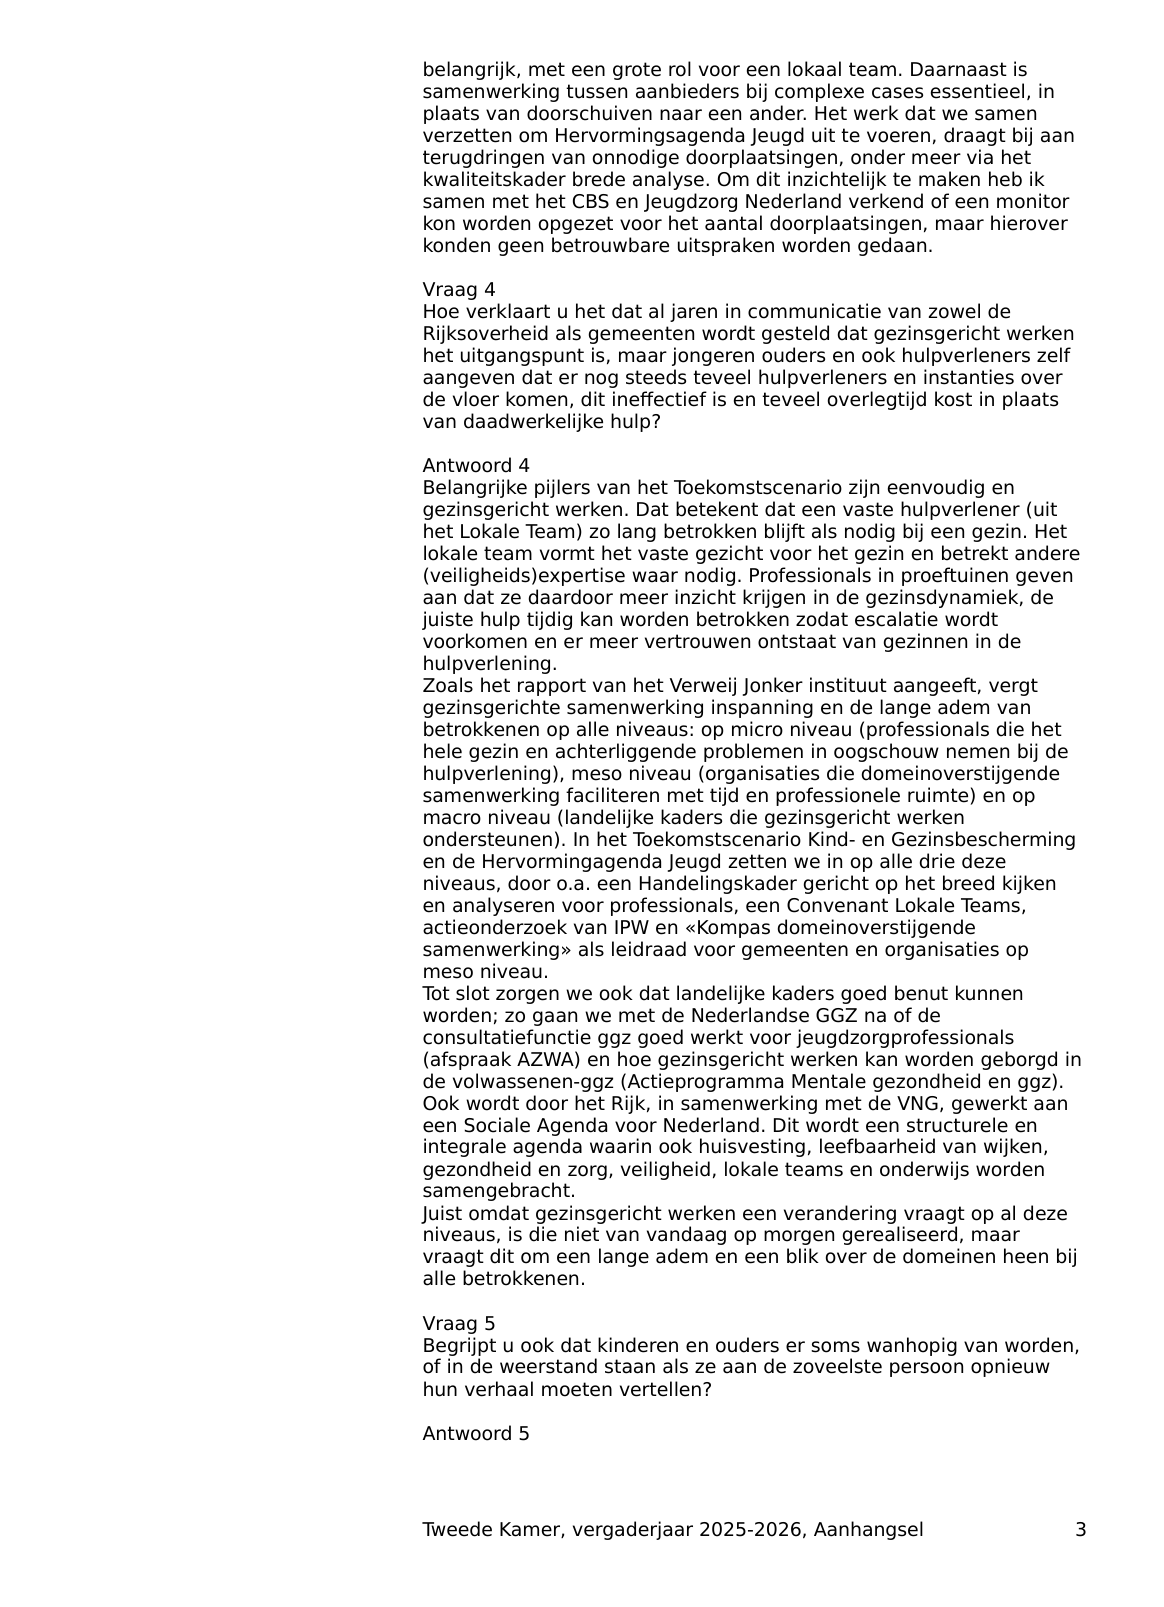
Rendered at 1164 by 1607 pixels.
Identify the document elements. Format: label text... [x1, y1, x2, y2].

text Hoe verklaart u het dat al jaren in communicatie van zowel de Rijksoverheid als gemeenten wordt gesteld dat gezinsgericht werken het uitgangspunt is, maar jongeren ouders en ook hulpverleners zelf aangeven dat er nog steeds teveel hulpverleners en instanties over de vloer komen, dit ineffectief is en teveel overlegtijd kost in plaats van daadwerkelijke hulp? [422, 301, 1087, 433]
text Vraag 5 [422, 1312, 1087, 1334]
text Belangrijke pijlers van het Toekomstscenario zijn eenvoudig en gezinsgericht werken. Dat betekent dat een vaste hulpverlener (uit het Lokale Team) zo lang betrokken blijft als nodig bij een gezin. Het lokale team vormt het vaste gezicht voor het gezin en betrekt andere (veiligheids)expertise waar nodig. Professionals in proeftuinen geven aan dat ze daardoor meer inzicht krijgen in de gezinsdynamiek, de juiste hulp tijdig kan worden betrokken zodat escalatie wordt voorkomen en er meer vertrouwen ontstaat van gezinnen in de hulpverlening. [422, 477, 1087, 675]
text Antwoord 5 [422, 1423, 1087, 1444]
text belangrijk, met een grote rol voor een lokaal team. Daarnaast is samenwerking tussen aanbieders bij complexe cases essentieel, in plaats van doorschuiven naar een ander. Het werk dat we samen verzetten om Hervormingsagenda Jeugd uit te voeren, draagt bij aan terugdringen van onnodige doorplaatsingen, onder meer via het kwaliteitskader brede analyse. Om dit inzichtelijk te maken heb ik samen met het CBS en Jeugdzorg Nederland verkend of een monitor kon worden opgezet voor het aantal doorplaatsingen, maar hierover konden geen betrouwbare uitspraken worden gedaan. [422, 59, 1087, 257]
text Antwoord 4 [422, 455, 1087, 477]
text Tot slot zorgen we ook dat landelijke kaders goed benut kunnen worden; zo gaan we met de Nederlandse GGZ na of de consultatiefunctie ggz goed werkt voor jeugdzorgprofessionals (afspraak AZWA) en hoe gezinsgericht werken kan worden geborgd in de volwassenen-ggz (Actieprogramma Mentale gezondheid en ggz). Ook wordt door het Rijk, in samenwerking met de VNG, gewerkt aan een Sociale Agenda voor Nederland. Dit wordt een structurele en integrale agenda waarin ook huisvesting, leefbaarheid van wijken, gezondheid en zorg, veiligheid, lokale teams en onderwijs worden samengebracht. [422, 983, 1087, 1202]
text Vraag 4 [422, 279, 1087, 301]
text Begrijpt u ook dat kinderen en ouders er soms wanhopig van worden, of in de weerstand staan als ze aan de zoveelste persoon opnieuw hun verhaal moeten vertellen? [422, 1334, 1087, 1400]
text Juist omdat gezinsgericht werken een verandering vraagt op al deze niveaus, is die niet van vandaag op morgen gerealiseerd, maar vraagt dit om een lange adem en een blik over de domeinen heen bij alle betrokkenen. [422, 1202, 1087, 1290]
text Zoals het rapport van het Verweij Jonker instituut aangeeft, vergt gezinsgerichte samenwerking inspanning en de lange adem van betrokkenen op alle niveaus: op micro niveau (professionals die het hele gezin en achterliggende problemen in oogschouw nemen bij de hulpverlening), meso niveau (organisaties die domeinoverstijgende samenwerking faciliteren met tijd en professionele ruimte) en op macro niveau (landelijke kaders die gezinsgericht werken ondersteunen). In het Toekomstscenario Kind- en Gezinsbescherming en de Hervormingagenda Jeugd zetten we in op alle drie deze niveaus, door o.a. een Handelingskader gericht op het breed kijken en analyseren voor professionals, een Convenant Lokale Teams, actieonderzoek van IPW en «Kompas domeinoverstijgende samenwerking» als leidraad voor gemeenten en organisaties op meso niveau. [422, 675, 1087, 983]
